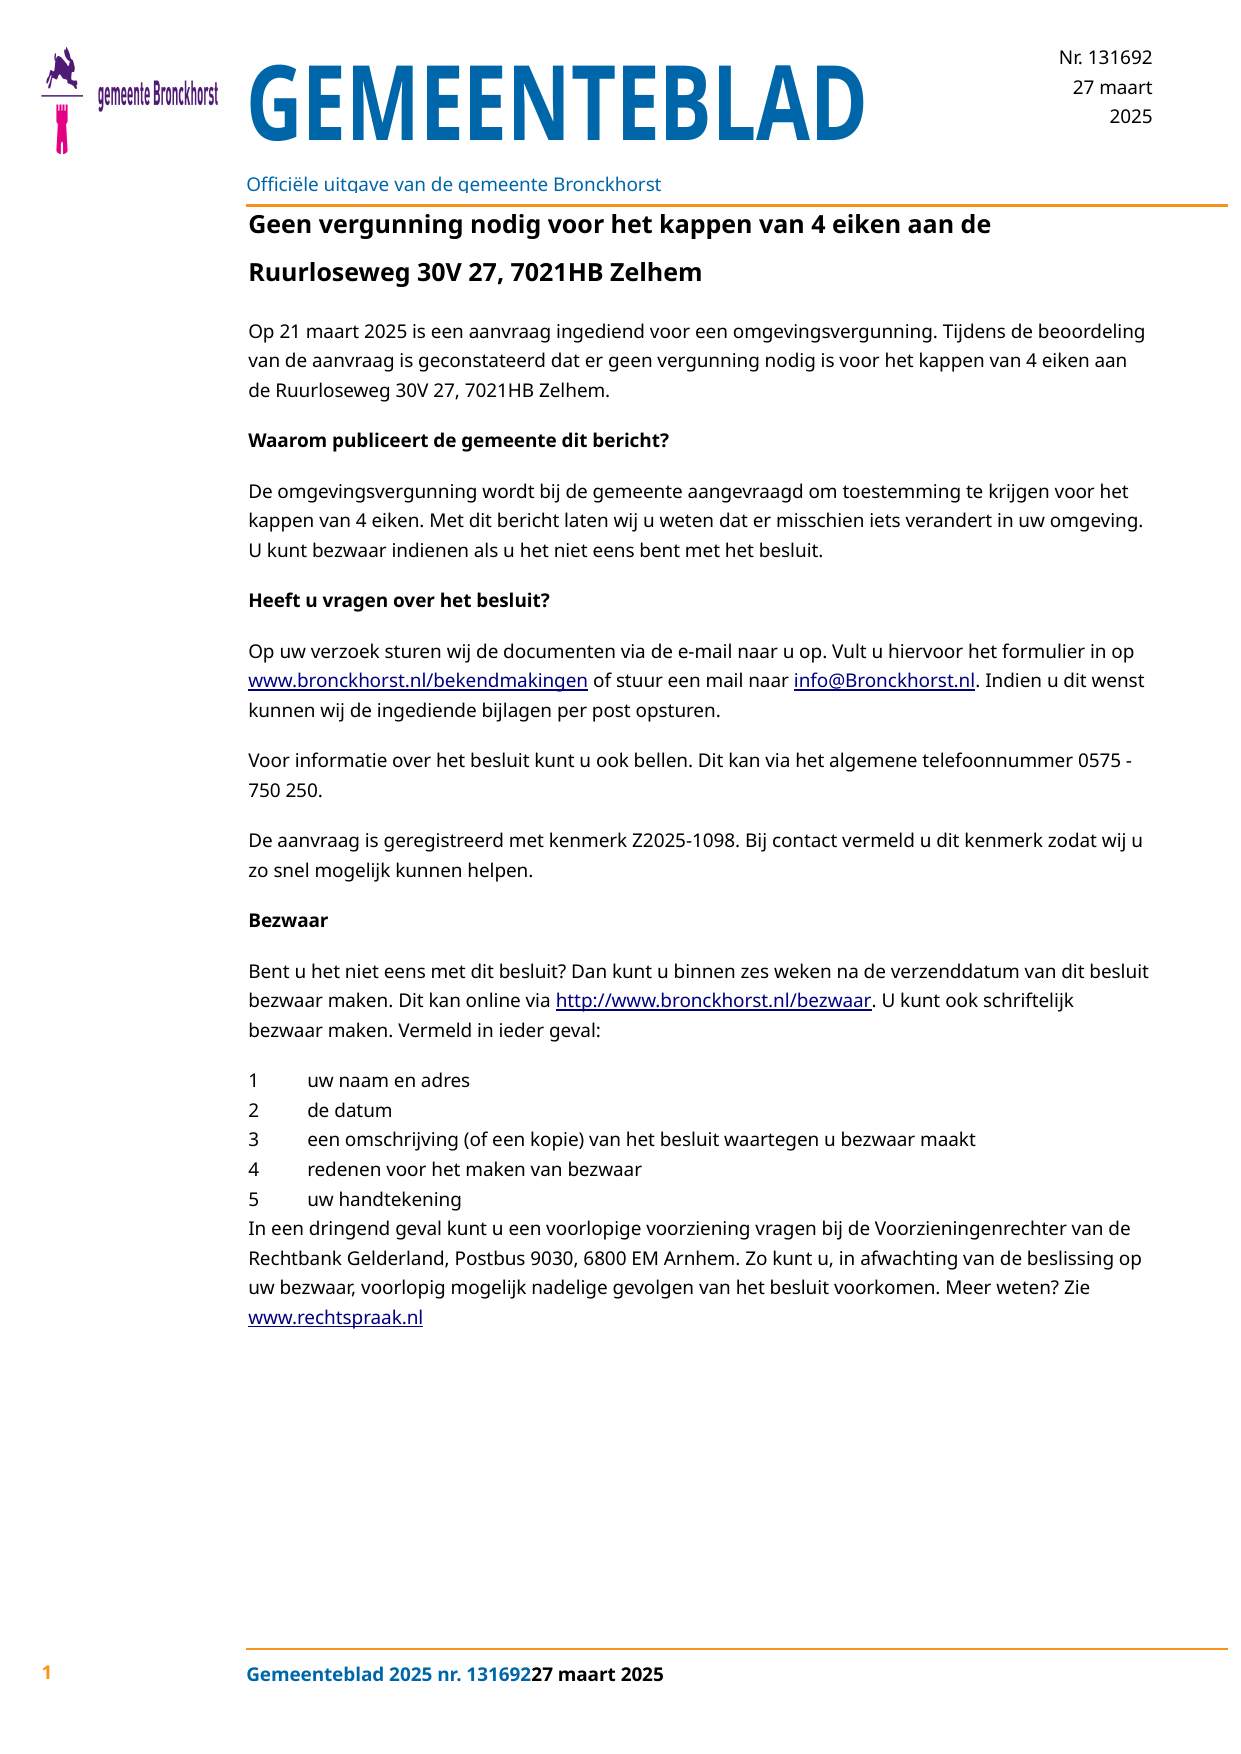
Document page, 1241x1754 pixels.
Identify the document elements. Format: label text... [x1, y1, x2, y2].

list uw handtekening [248, 1186, 1152, 1212]
list uw naam en adres [248, 1067, 1152, 1093]
text In een dringend geval kunt u een voorlopige voorziening vragen bij de Voorzieningenrechter van de Rechtbank Gelderland, Postbus 9030, 6800 EM Arnhem. Zo kunt u, in afwachting van de beslissing op uw bezwaar, voorlopig mogelijk nadelige gevolgen van het besluit voorkomen. Meer weten? Zie www.rechtspraak.nl [248, 1215, 1152, 1330]
text Geen vergunning nodig voor het kappen van 4 eiken aan de Ruurloseweg 30V 27, 7021HB Zelhem [248, 207, 1152, 288]
text Op 21 maart 2025 is een aanvraag ingediend voor een omgevingsvergunning. Tijdens de beoordeling van de aanvraag is geconstateerd dat er geen vergunning nodig is voor het kappen van 4 eiken aan de Ruurloseweg 30V 27, 7021HB Zelhem. [248, 318, 1152, 403]
list redenen voor het maken van bezwaar [248, 1156, 1152, 1182]
picture [41, 47, 231, 172]
list de datum [248, 1097, 1152, 1123]
text Waarom publiceert de gemeente dit bericht? [248, 427, 1152, 453]
list een omschrijving (of een kopie) van het besluit waartegen u bezwaar maakt [248, 1127, 1152, 1152]
text Bezwaar [248, 907, 1152, 933]
text Op uw verzoek sturen wij de documenten via de e-mail naar u op. Vult u hiervoor het formulier in op www.bronckhorst.nl/bekendmakingen of stuur een mail naar info@Bronckhorst.nl. Indien u dit wenst kunnen wij de ingediende bijlagen per post opsturen. [248, 638, 1152, 723]
text Heeft u vragen over het besluit? [248, 587, 1152, 613]
text De aanvraag is geregistreerd met kenmerk Z2025-1098. Bij contact vermeld u dit kenmerk zodat wij u zo snel mogelijk kunnen helpen. [248, 827, 1152, 883]
text De omgevingsvergunning wordt bij de gemeente aangevraagd om toestemming te krijgen voor het kappen van 4 eiken. Met dit bericht laten wij u weten dat er misschien iets verandert in uw omgeving. U kunt bezwaar indienen als u het niet eens bent met het besluit. [248, 478, 1152, 563]
text Voor informatie over het besluit kunt u ook bellen. Dit kan via het algemene telefoonnummer 0575 - 750 250. [248, 747, 1152, 803]
text Bent u het niet eens met dit besluit? Dan kunt u binnen zes weken na de verzenddatum van dit besluit bezwaar maken. Dit kan online via http://www.bronckhorst.nl/bezwaar. U kunt ook schriftelijk bezwaar maken. Vermeld in ieder geval: [248, 958, 1152, 1043]
